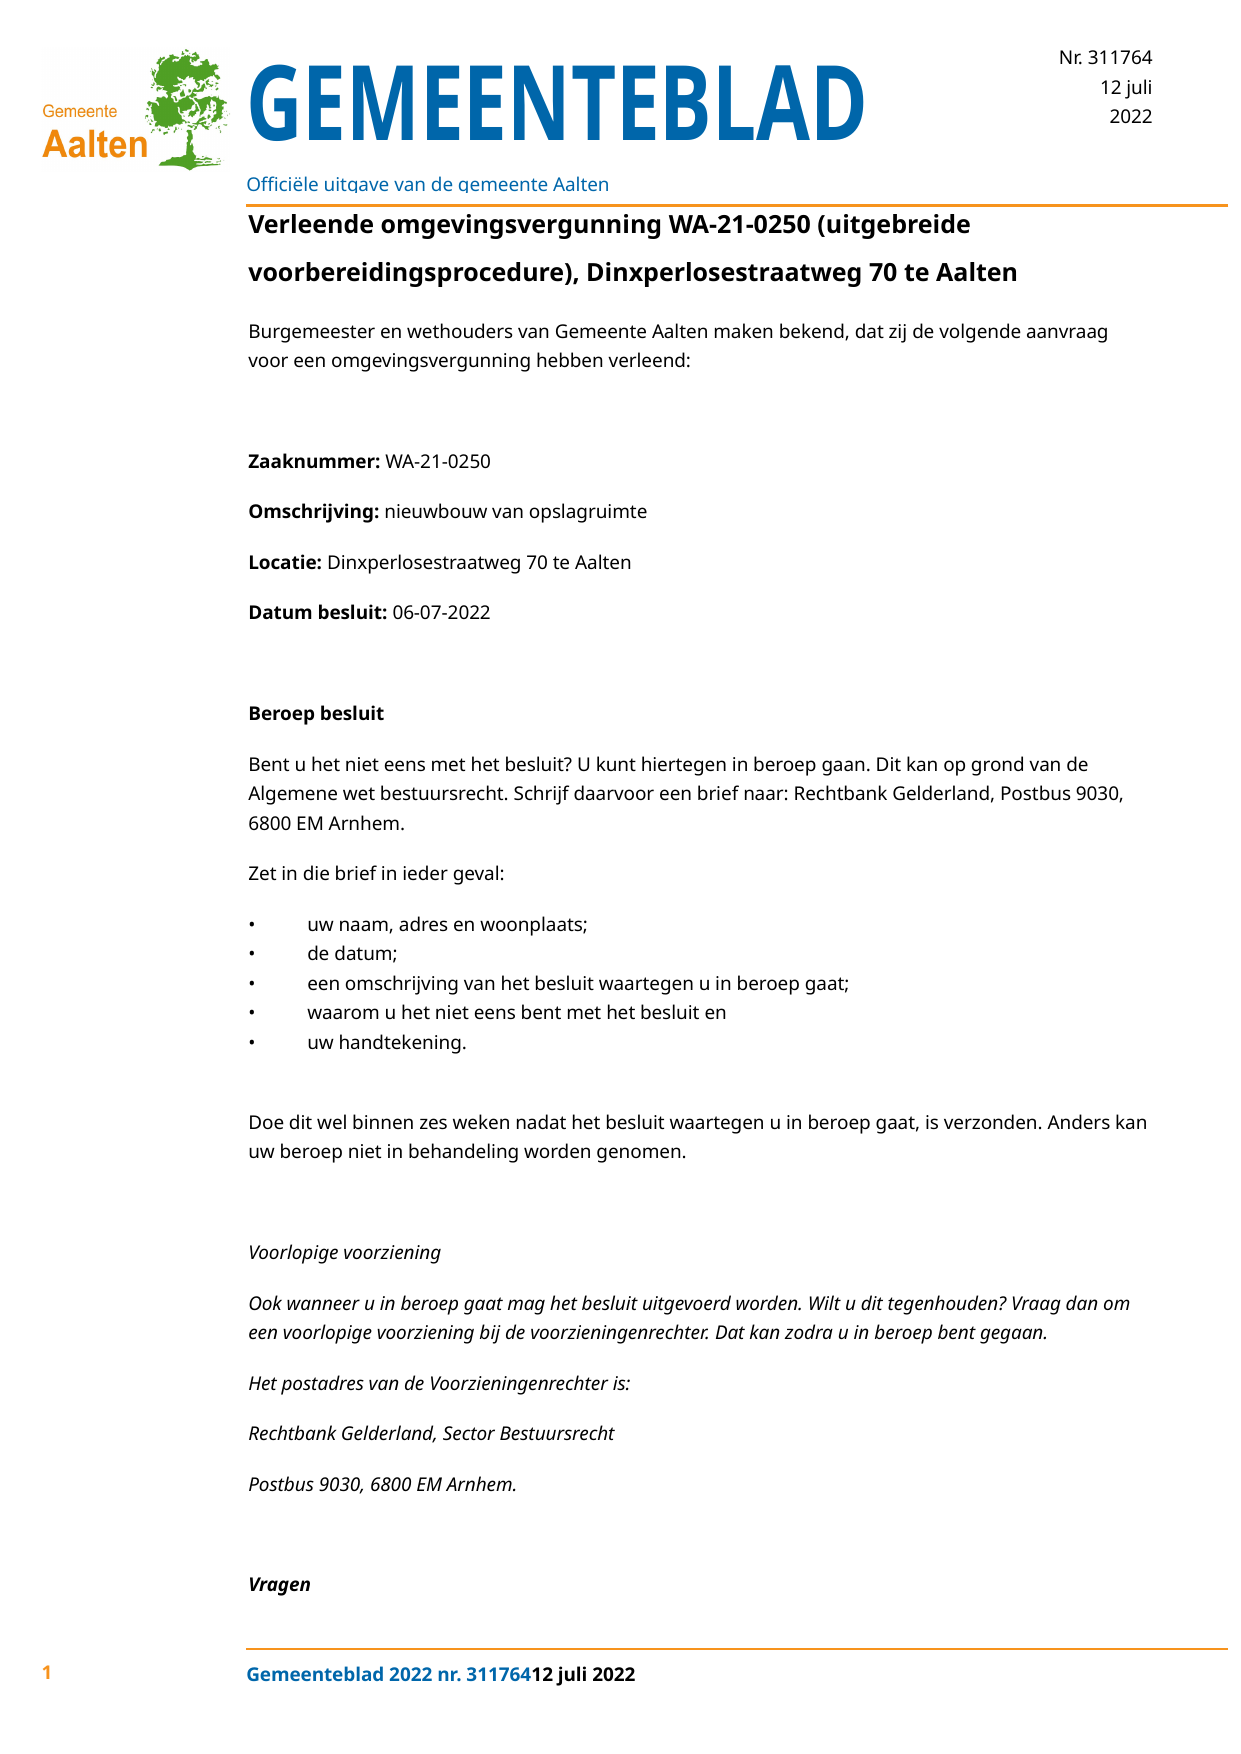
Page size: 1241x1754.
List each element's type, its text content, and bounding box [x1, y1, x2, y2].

text Voorlopige voorziening [248, 1239, 1152, 1265]
list een omschrijving van het besluit waartegen u in beroep gaat; [248, 970, 1152, 996]
text Omschrijving: nieuwbouw van opslagruimte [248, 499, 1152, 524]
text Doe dit wel binnen zes weken nadat het besluit waartegen u in beroep gaat, is verzonden. Anders kan uw beroep niet in behandeling worden genomen. [248, 1109, 1152, 1164]
text Ook wanneer u in beroep gaat mag het besluit uitgevoerd worden. Wilt u dit tegenhouden? Vraag dan om een voorlopige voorziening bij de voorzieningenrechter. Dat kan zodra u in beroep bent gegaan. [248, 1290, 1152, 1345]
text Verleende omgevingsvergunning WA-21-0250 (uitgebreide voorbereidingsprocedure), Dinxperlosestraatweg 70 te Aalten [248, 207, 1152, 288]
text Vragen [248, 1572, 1152, 1597]
text Beroep besluit [248, 700, 1152, 726]
picture [41, 47, 231, 172]
list waarom u het niet eens bent met het besluit en [248, 999, 1152, 1025]
text Zaaknummer: WA-21-0250 [248, 448, 1152, 474]
text Zet in die brief in ieder geval: [248, 860, 1152, 886]
text Rechtbank Gelderland, Sector Bestuursrecht [248, 1420, 1152, 1446]
text Burgemeester en wethouders van Gemeente Aalten maken bekend, dat zij de volgende aanvraag voor een omgevingsvergunning hebben verleend: [248, 318, 1152, 373]
text Locatie: Dinxperlosestraatweg 70 te Aalten [248, 549, 1152, 575]
text Postbus 9030, 6800 EM Arnhem. [248, 1471, 1152, 1497]
list uw handtekening. [248, 1029, 1152, 1055]
text Het postadres van de Voorzieningenrechter is: [248, 1370, 1152, 1396]
list uw naam, adres en woonplaats; [248, 911, 1152, 937]
list de datum; [248, 940, 1152, 966]
text Bent u het niet eens met het besluit? U kunt hiertegen in beroep gaan. Dit kan op grond van de Algemene wet bestuursrecht. Schrijf daarvoor een brief naar: Rechtbank Gelderland, Postbus 9030, 6800 EM Arnhem. [248, 751, 1152, 836]
text Datum besluit: 06-07-2022 [248, 599, 1152, 625]
